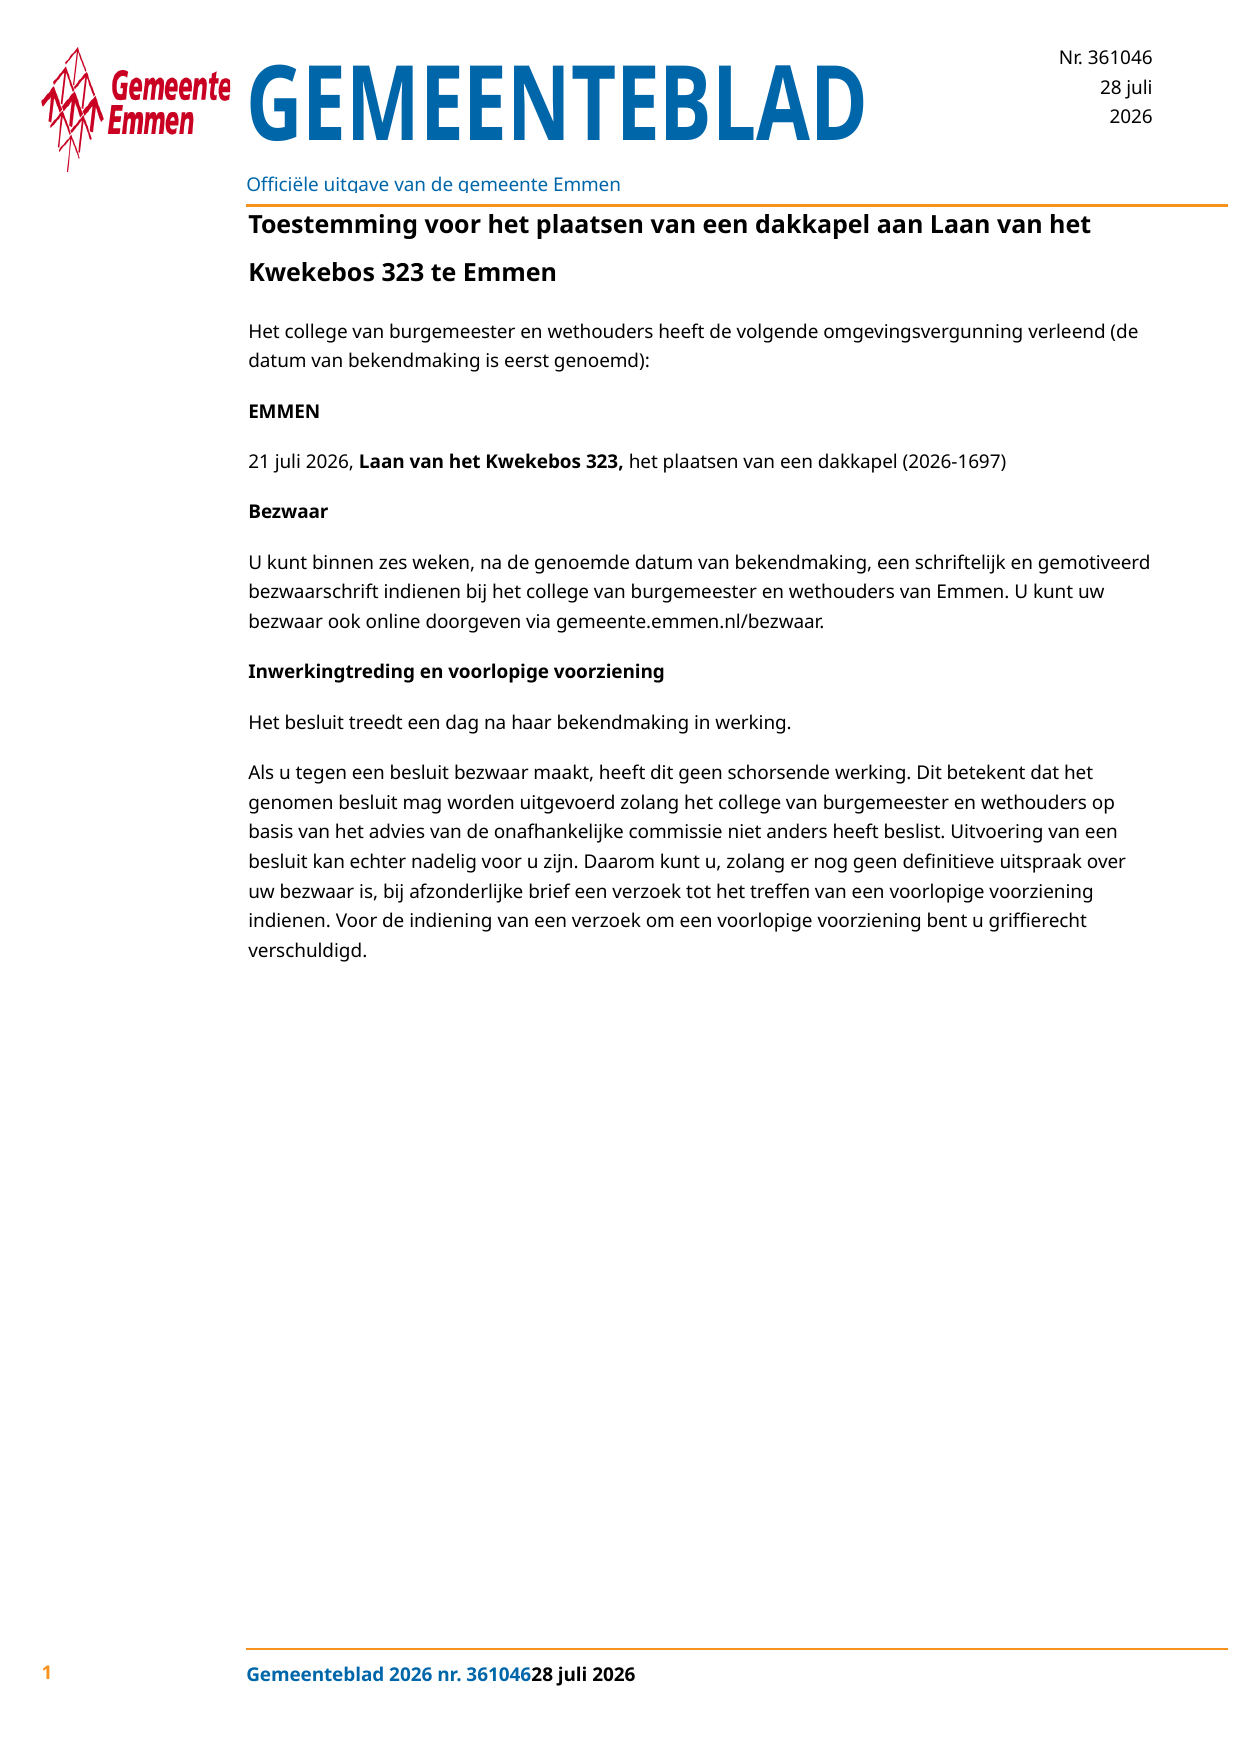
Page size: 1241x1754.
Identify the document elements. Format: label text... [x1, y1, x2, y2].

text EMMEN [248, 398, 1152, 424]
picture [41, 47, 231, 172]
text 21 juli 2026, Laan van het Kwekebos 323, het plaatsen van een dakkapel (2026-1697) [248, 448, 1152, 474]
text Als u tegen een besluit bezwaar maakt, heeft dit geen schorsende werking. Dit betekent dat het genomen besluit mag worden uitgevoerd zolang het college van burgemeester en wethouders op basis van het advies van de onafhankelijke commissie niet anders heeft beslist. Uitvoering van een besluit kan echter nadelig voor u zijn. Daarom kunt u, zolang er nog geen definitieve uitspraak over uw bezwaar is, bij afzonderlijke brief een verzoek tot het treffen van een voorlopige voorziening indienen. Voor de indiening van een verzoek om een voorlopige voorziening bent u griffierecht verschuldigd. [248, 759, 1152, 963]
text Bezwaar [248, 499, 1152, 524]
text Toestemming voor het plaatsen van een dakkapel aan Laan van het Kwekebos 323 te Emmen [248, 207, 1152, 288]
text Het besluit treedt een dag na haar bekendmaking in werking. [248, 709, 1152, 735]
text U kunt binnen zes weken, na de genoemde datum van bekendmaking, een schriftelijk en gemotiveerd bezwaarschrift indienen bij het college van burgemeester en wethouders van Emmen. U kunt uw bezwaar ook online doorgeven via gemeente.emmen.nl/bezwaar. [248, 549, 1152, 634]
text Inwerkingtreding en voorlopige voorziening [248, 659, 1152, 684]
text Het college van burgemeester en wethouders heeft de volgende omgevingsvergunning verleend (de datum van bekendmaking is eerst genoemd): [248, 318, 1152, 373]
